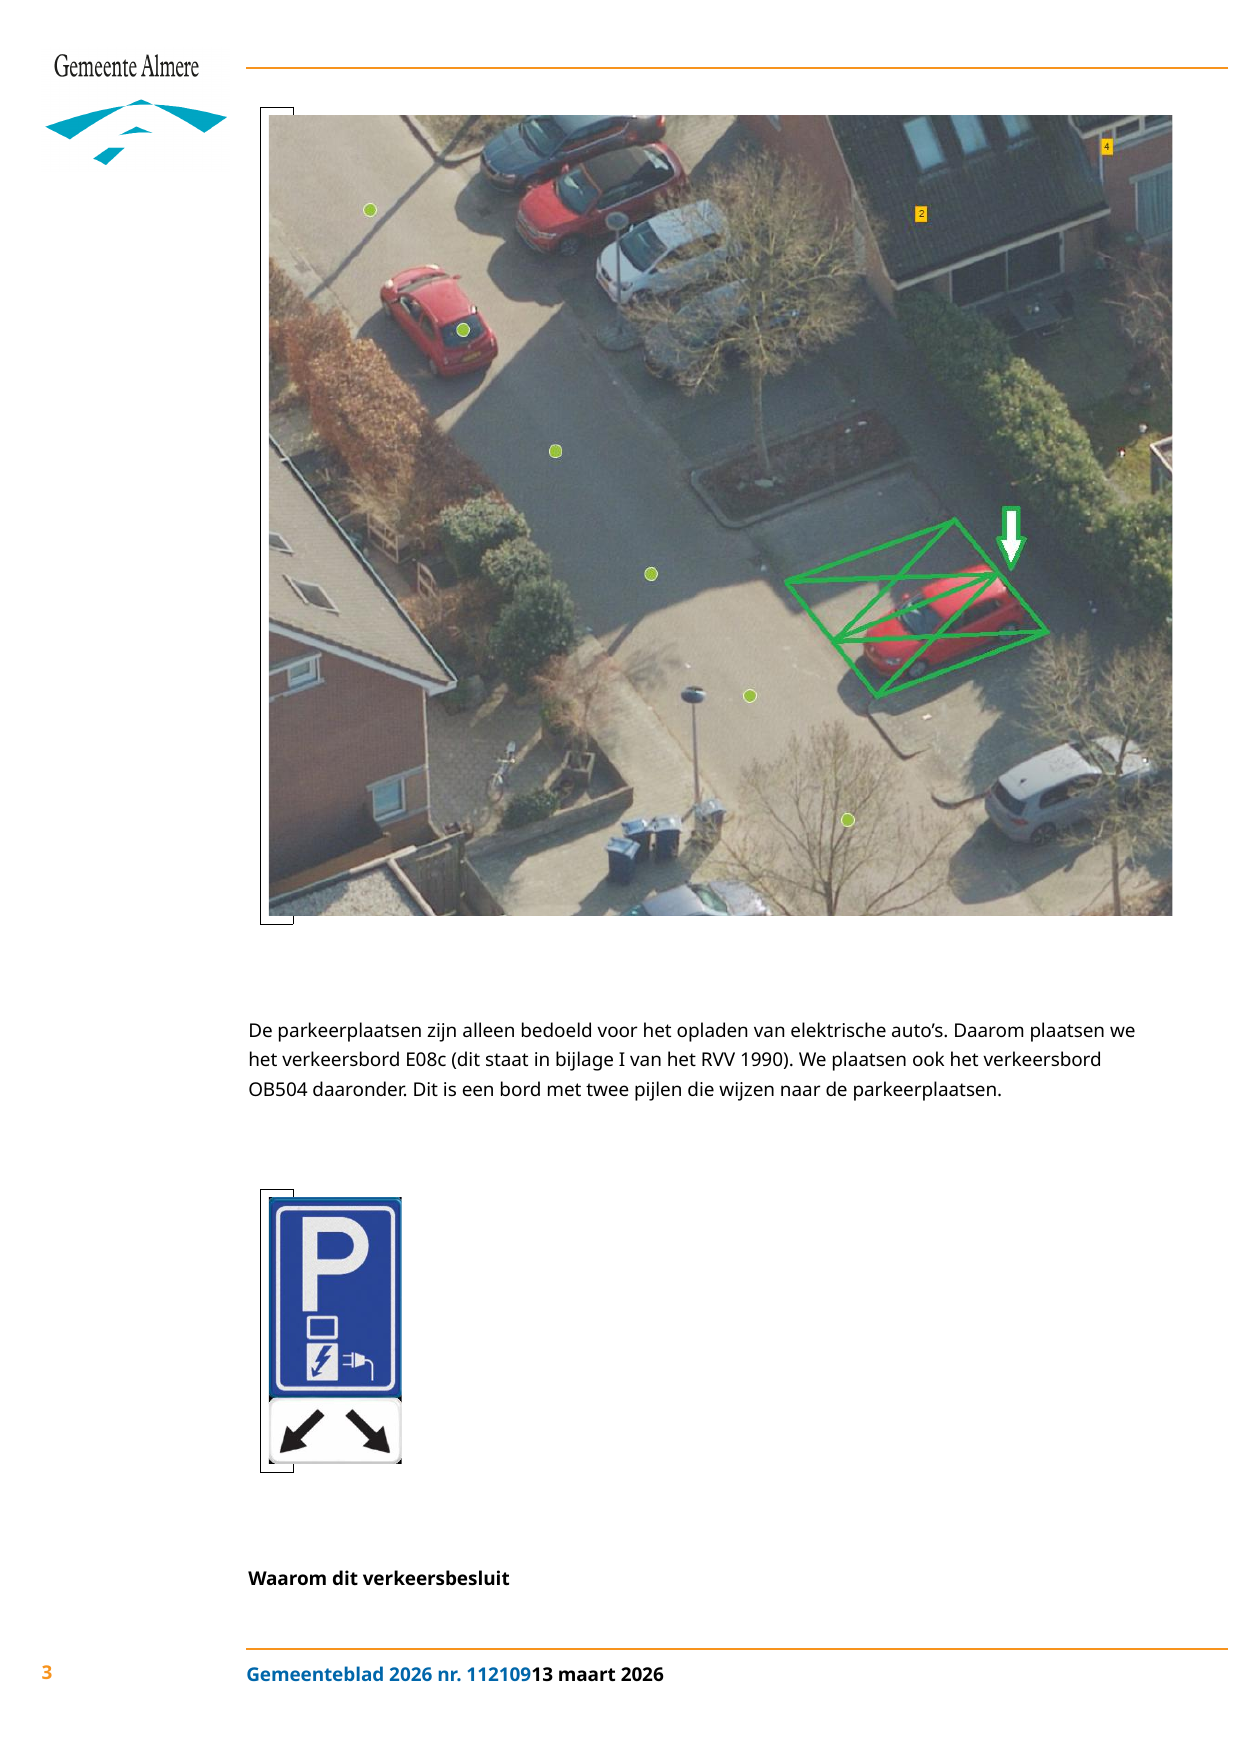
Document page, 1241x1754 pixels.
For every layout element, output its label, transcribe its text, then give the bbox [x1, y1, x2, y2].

picture [268, 1197, 402, 1464]
picture [41, 47, 231, 172]
picture [268, 115, 1173, 916]
text De parkeerplaatsen zijn alleen bedoeld voor het opladen van elektrische auto’s. Daarom plaatsen we het verkeersbord E08c (dit staat in bijlage I van het RVV 1990). We plaatsen ook het verkeersbord OB504 daaronder. Dit is een bord met twee pijlen die wijzen naar de parkeerplaatsen. [248, 1017, 1152, 1102]
text Waarom dit verkeersbesluit [248, 1565, 1152, 1591]
